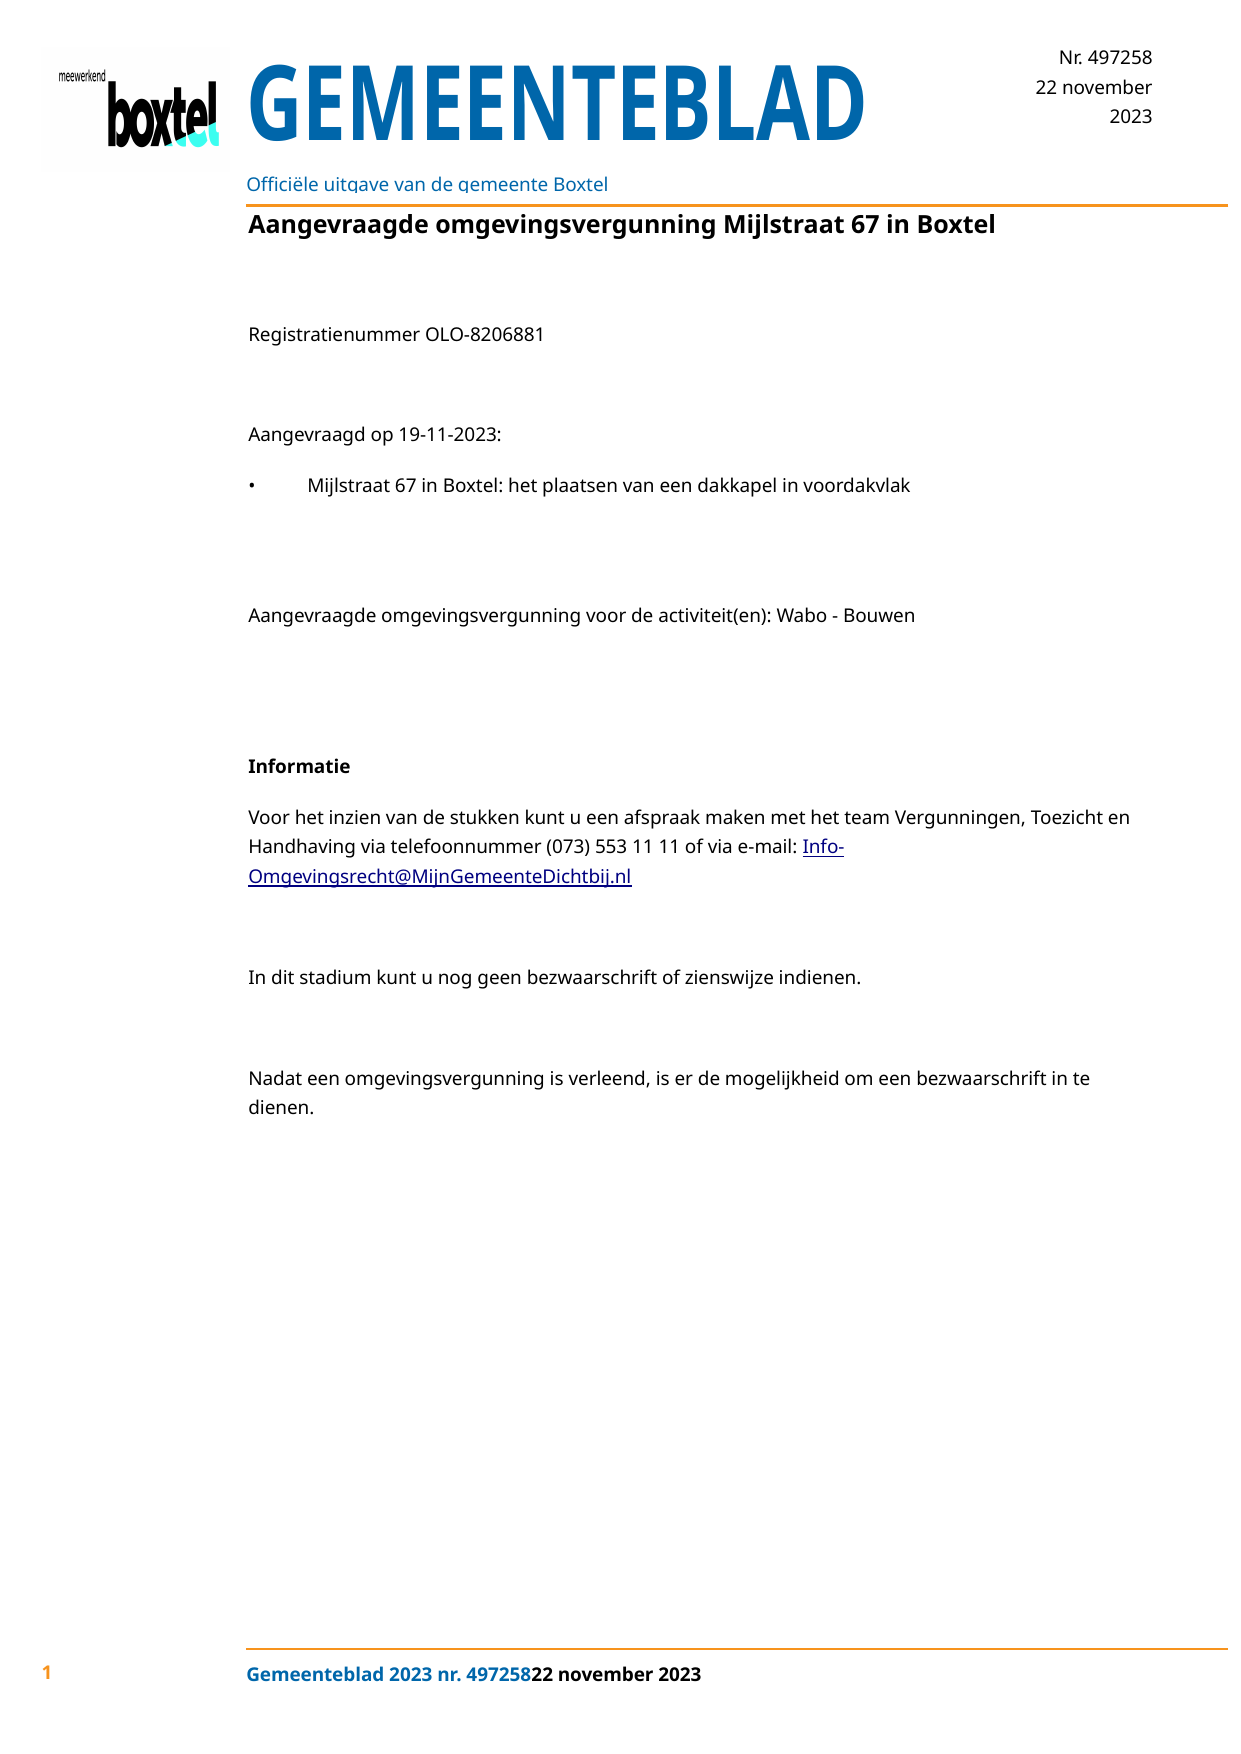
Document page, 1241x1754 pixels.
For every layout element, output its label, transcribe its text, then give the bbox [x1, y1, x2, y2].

text Registratienummer OLO-8206881 [248, 321, 1152, 346]
text Aangevraagde omgevingsvergunning Mijlstraat 67 in Boxtel [248, 207, 1152, 241]
text Aangevraagde omgevingsvergunning voor de activiteit(en): Wabo - Bouwen [248, 602, 1152, 628]
text Voor het inzien van de stukken kunt u een afspraak maken met het team Vergunningen, Toezicht en Handhaving via telefoonnummer (073) 553 11 11 of via e-mail: Info-Omgevingsrecht@MijnGemeenteDichtbij.nl [248, 804, 1152, 889]
text In dit stadium kunt u nog geen bezwaarschrift of zienswijze indienen. [248, 964, 1152, 990]
text Aangevraagd op 19-11-2023: [248, 422, 1152, 447]
list Mijlstraat 67 in Boxtel: het plaatsen van een dakkapel in voordakvlak [248, 472, 1152, 498]
text Informatie [248, 754, 1152, 779]
text Nadat een omgevingsvergunning is verleend, is er de mogelijkheid om een bezwaarschrift in te dienen. [248, 1065, 1152, 1120]
picture [41, 47, 231, 172]
